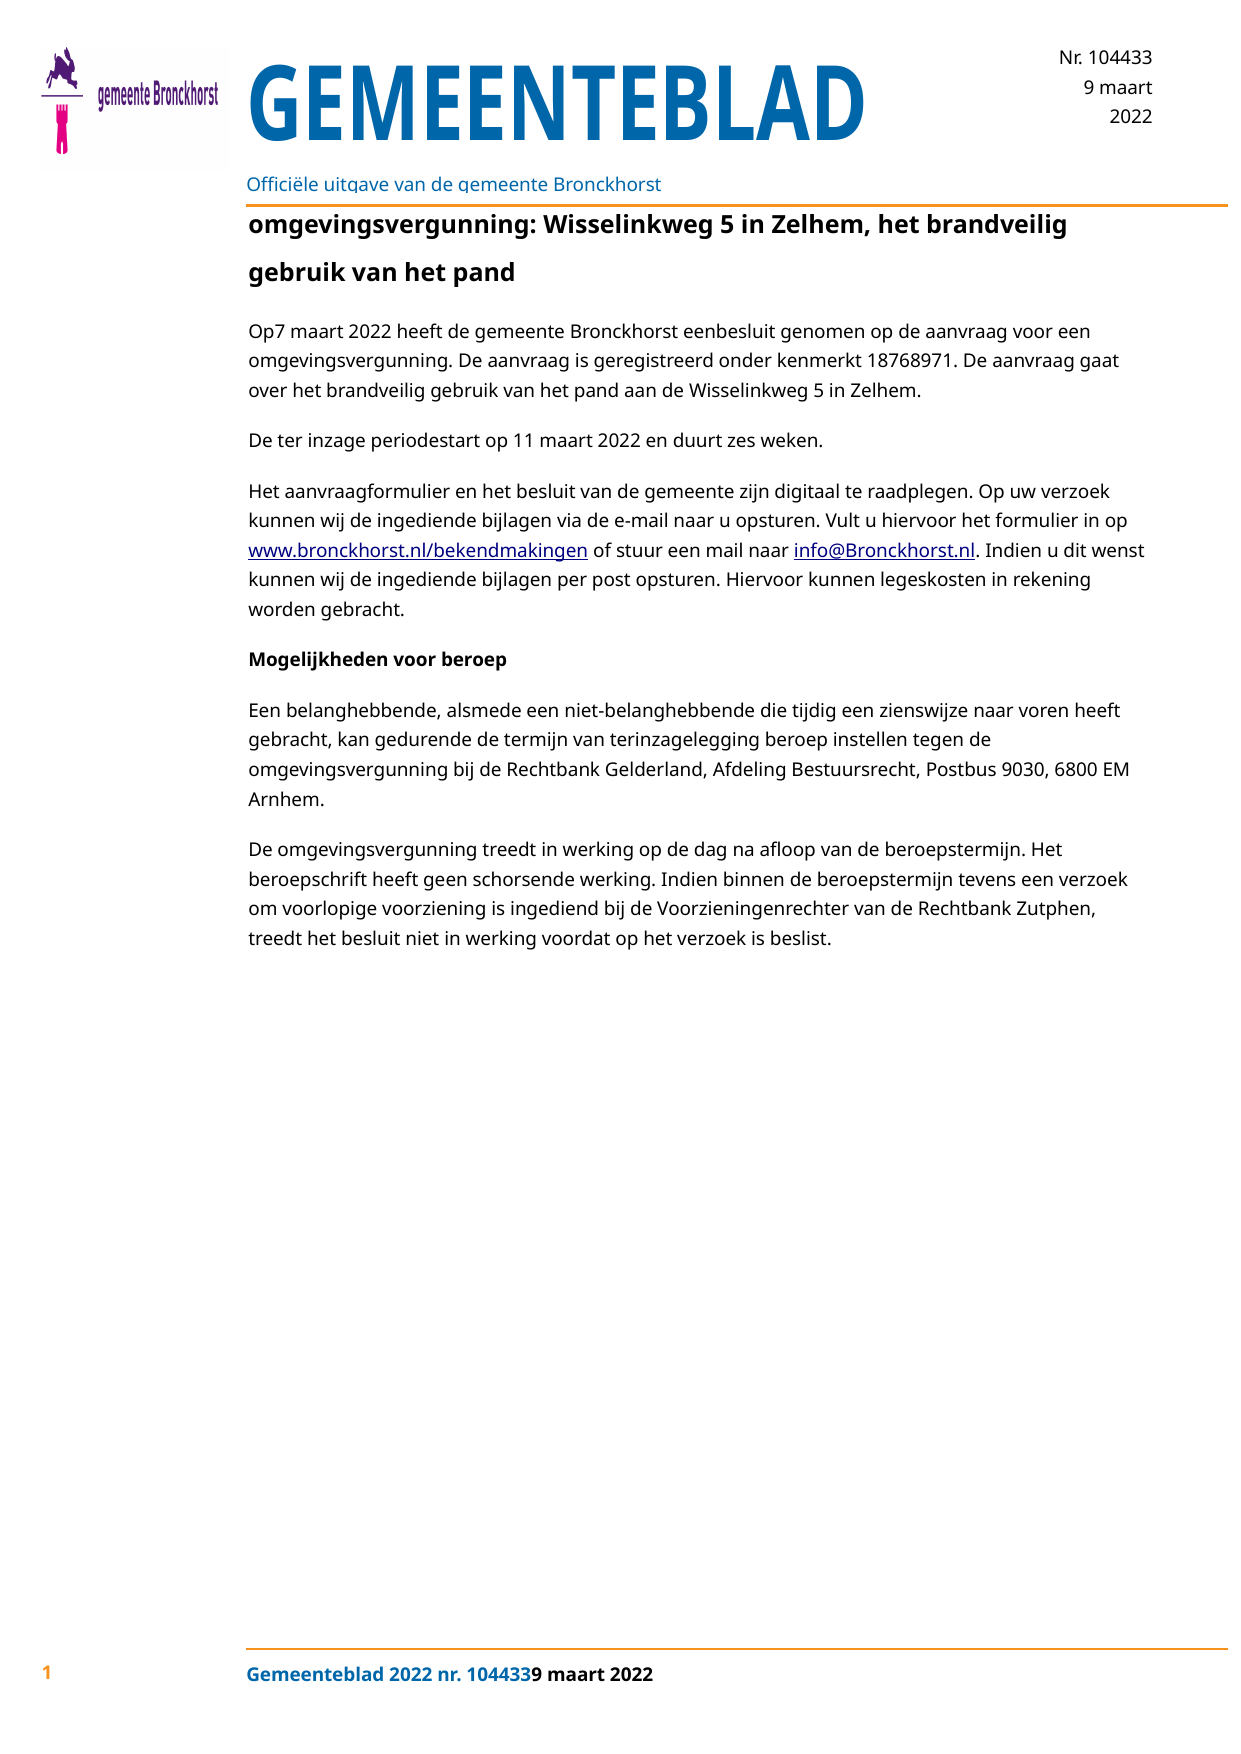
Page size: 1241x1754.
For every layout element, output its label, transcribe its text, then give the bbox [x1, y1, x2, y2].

text Een belanghebbende, alsmede een niet-belanghebbende die tijdig een zienswijze naar voren heeft gebracht, kan gedurende de termijn van terinzagelegging beroep instellen tegen de omgevingsvergunning bij de Rechtbank Gelderland, Afdeling Bestuursrecht, Postbus 9030, 6800 EM Arnhem. [248, 697, 1152, 812]
text De omgevingsvergunning treedt in werking op de dag na afloop van de beroepstermijn. Het beroepschrift heeft geen schorsende werking. Indien binnen de beroepstermijn tevens een verzoek om voorlopige voorziening is ingediend bij de Voorzieningenrechter van de Rechtbank Zutphen, treedt het besluit niet in werking voordat op het verzoek is beslist. [248, 836, 1152, 951]
text De ter inzage periodestart op 11 maart 2022 en duurt zes weken. [248, 427, 1152, 453]
picture [41, 47, 231, 172]
text Het aanvraagformulier en het besluit van de gemeente zijn digitaal te raadplegen. Op uw verzoek kunnen wij de ingediende bijlagen via de e-mail naar u opsturen. Vult u hiervoor het formulier in op www.bronckhorst.nl/bekendmakingen of stuur een mail naar info@Bronckhorst.nl. Indien u dit wenst kunnen wij de ingediende bijlagen per post opsturen. Hiervoor kunnen legeskosten in rekening worden gebracht. [248, 478, 1152, 622]
text Op7 maart 2022 heeft de gemeente Bronckhorst eenbesluit genomen op de aanvraag voor een omgevingsvergunning. De aanvraag is geregistreerd onder kenmerkt 18768971. De aanvraag gaat over het brandveilig gebruik van het pand aan de Wisselinkweg 5 in Zelhem. [248, 318, 1152, 403]
text omgevingsvergunning: Wisselinkweg 5 in Zelhem, het brandveilig gebruik van het pand [248, 207, 1152, 288]
text Mogelijkheden voor beroep [248, 647, 1152, 672]
